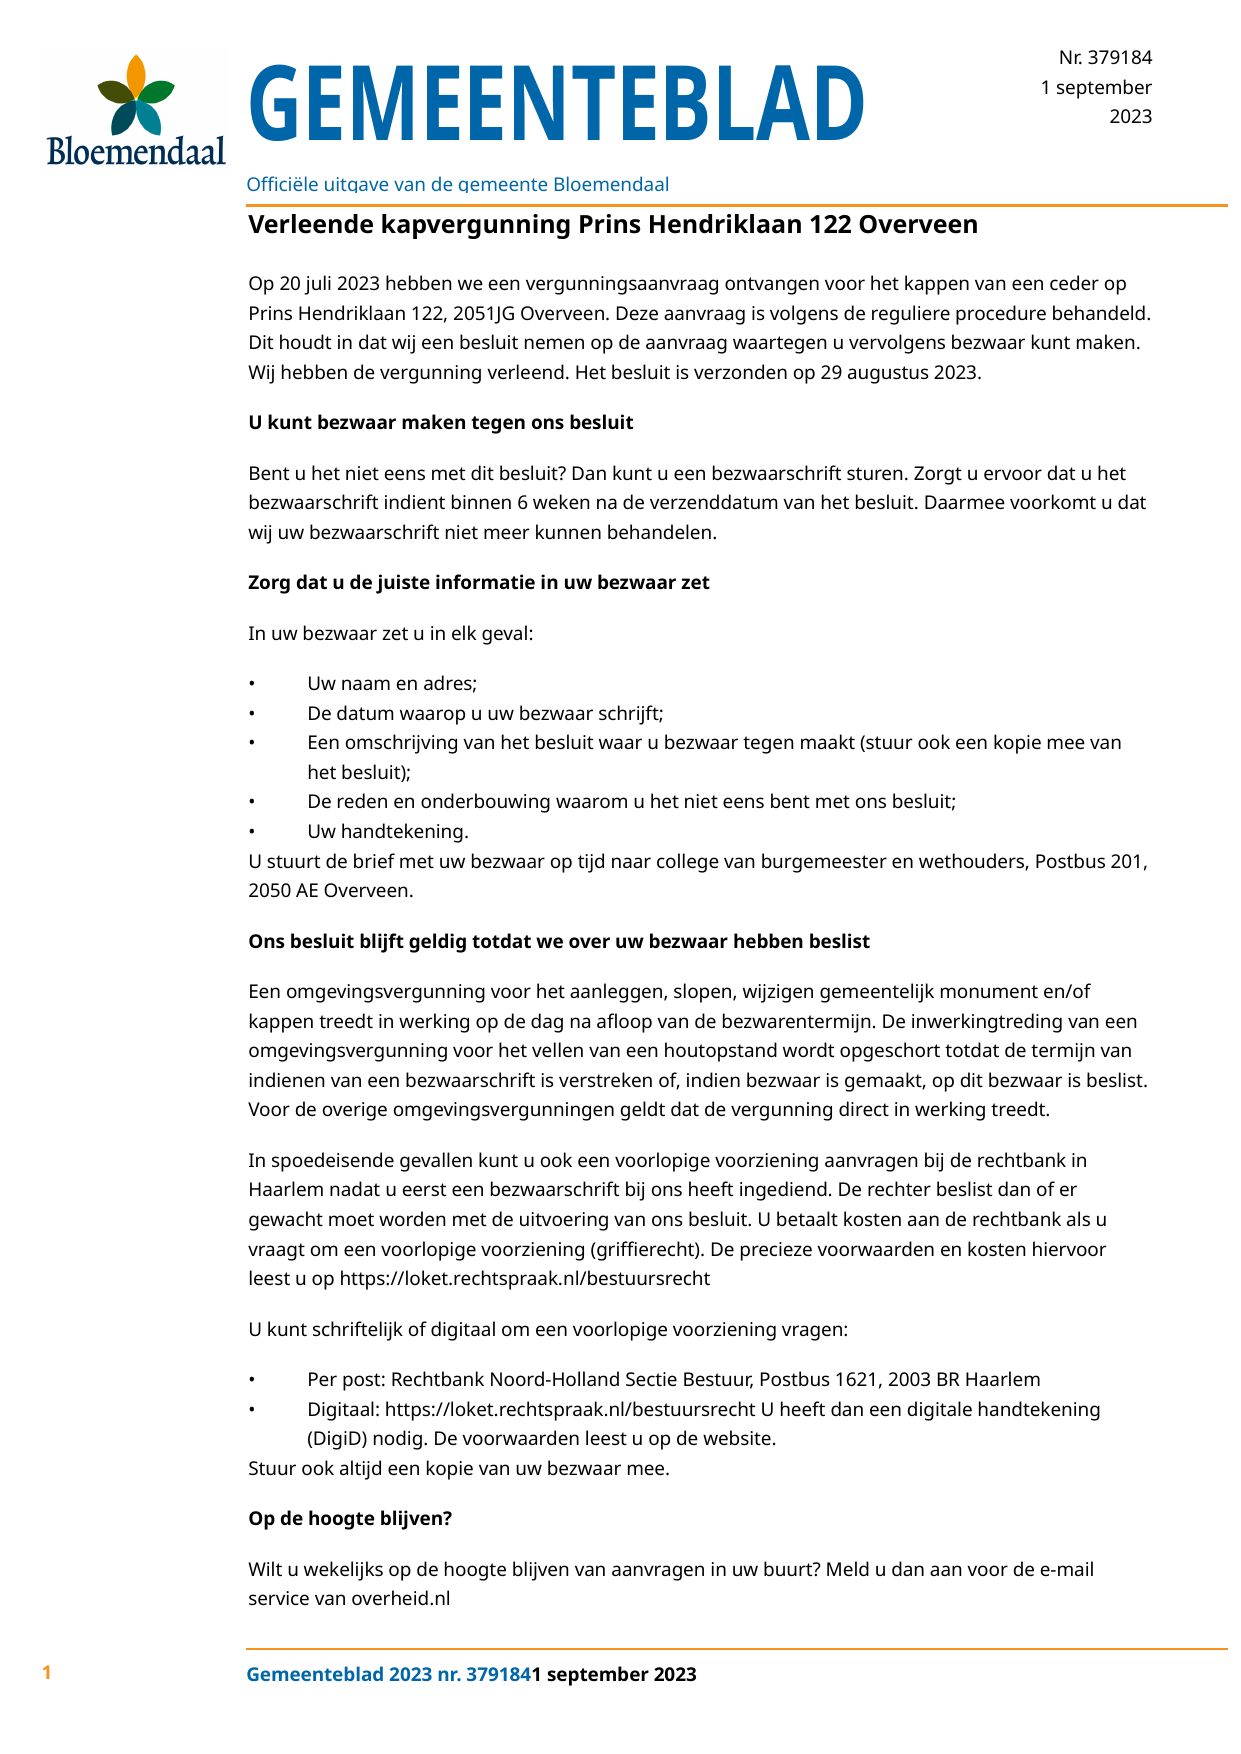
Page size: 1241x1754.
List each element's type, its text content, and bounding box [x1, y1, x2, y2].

text Verleende kapvergunning Prins Hendriklaan 122 Overveen [248, 207, 1152, 241]
text U stuurt de brief met uw bezwaar op tijd naar college van burgemeester en wethouders, Postbus 201, 2050 AE Overveen. [248, 848, 1152, 903]
text In uw bezwaar zet u in elk geval: [248, 620, 1152, 646]
text U kunt schriftelijk of digitaal om een voorlopige voorziening vragen: [248, 1316, 1152, 1341]
text U kunt bezwaar maken tegen ons besluit [248, 409, 1152, 435]
text Ons besluit blijft geldig totdat we over uw bezwaar hebben beslist [248, 928, 1152, 953]
text Zorg dat u de juiste informatie in uw bezwaar zet [248, 569, 1152, 595]
list Uw handtekening. [248, 818, 1152, 844]
list De reden en onderbouwing waarom u het niet eens bent met ons besluit; [248, 789, 1152, 814]
text Wilt u wekelijks op de hoogte blijven van aanvragen in uw buurt? Meld u dan aan voor de e-mail service van overheid.nl [248, 1556, 1152, 1611]
text Op 20 juli 2023 hebben we een vergunningsaanvraag ontvangen voor het kappen van een ceder op Prins Hendriklaan 122, 2051JG Overveen. Deze aanvraag is volgens de reguliere procedure behandeld. Dit houdt in dat wij een besluit nemen op de aanvraag waartegen u vervolgens bezwaar kunt maken. Wij hebben de vergunning verleend. Het besluit is verzonden op 29 augustus 2023. [248, 270, 1152, 385]
list Uw naam en adres; [248, 670, 1152, 696]
text Een omgevingsvergunning voor het aanleggen, slopen, wijzigen gemeentelijk monument en/of kappen treedt in werking op de dag na afloop van de bezwarentermijn. De inwerkingtreding van een omgevingsvergunning voor het vellen van een houtopstand wordt opgeschort totdat de termijn van indienen van een bezwaarschrift is verstreken of, indien bezwaar is gemaakt, op dit bezwaar is beslist. Voor de overige omgevingsvergunningen geldt dat de vergunning direct in werking treedt. [248, 978, 1152, 1122]
text Bent u het niet eens met dit besluit? Dan kunt u een bezwaarschrift sturen. Zorgt u ervoor dat u het bezwaarschrift indient binnen 6 weken na de verzenddatum van het besluit. Daarmee voorkomt u dat wij uw bezwaarschrift niet meer kunnen behandelen. [248, 460, 1152, 545]
text Op de hoogte blijven? [248, 1505, 1152, 1531]
text In spoedeisende gevallen kunt u ook een voorlopige voorziening aanvragen bij de rechtbank in Haarlem nadat u eerst een bezwaarschrift bij ons heeft ingediend. De rechter beslist dan of er gewacht moet worden met de uitvoering van ons besluit. U betaalt kosten aan de rechtbank als u vraagt om een voorlopige voorziening (griffierecht). De precieze voorwaarden en kosten hiervoor leest u op https://loket.rechtspraak.nl/bestuursrecht [248, 1147, 1152, 1291]
list De datum waarop u uw bezwaar schrijft; [248, 700, 1152, 726]
picture [41, 47, 231, 172]
list Digitaal: https://loket.rechtspraak.nl/bestuursrecht U heeft dan een digitale handtekening (DigiD) nodig. De voorwaarden leest u op de website. [248, 1396, 1152, 1451]
list Per post: Rechtbank Noord-Holland Sectie Bestuur, Postbus 1621, 2003 BR Haarlem [248, 1366, 1152, 1392]
list Een omschrijving van het besluit waar u bezwaar tegen maakt (stuur ook een kopie mee van het besluit); [248, 729, 1152, 785]
text Stuur ook altijd een kopie van uw bezwaar mee. [248, 1455, 1152, 1481]
